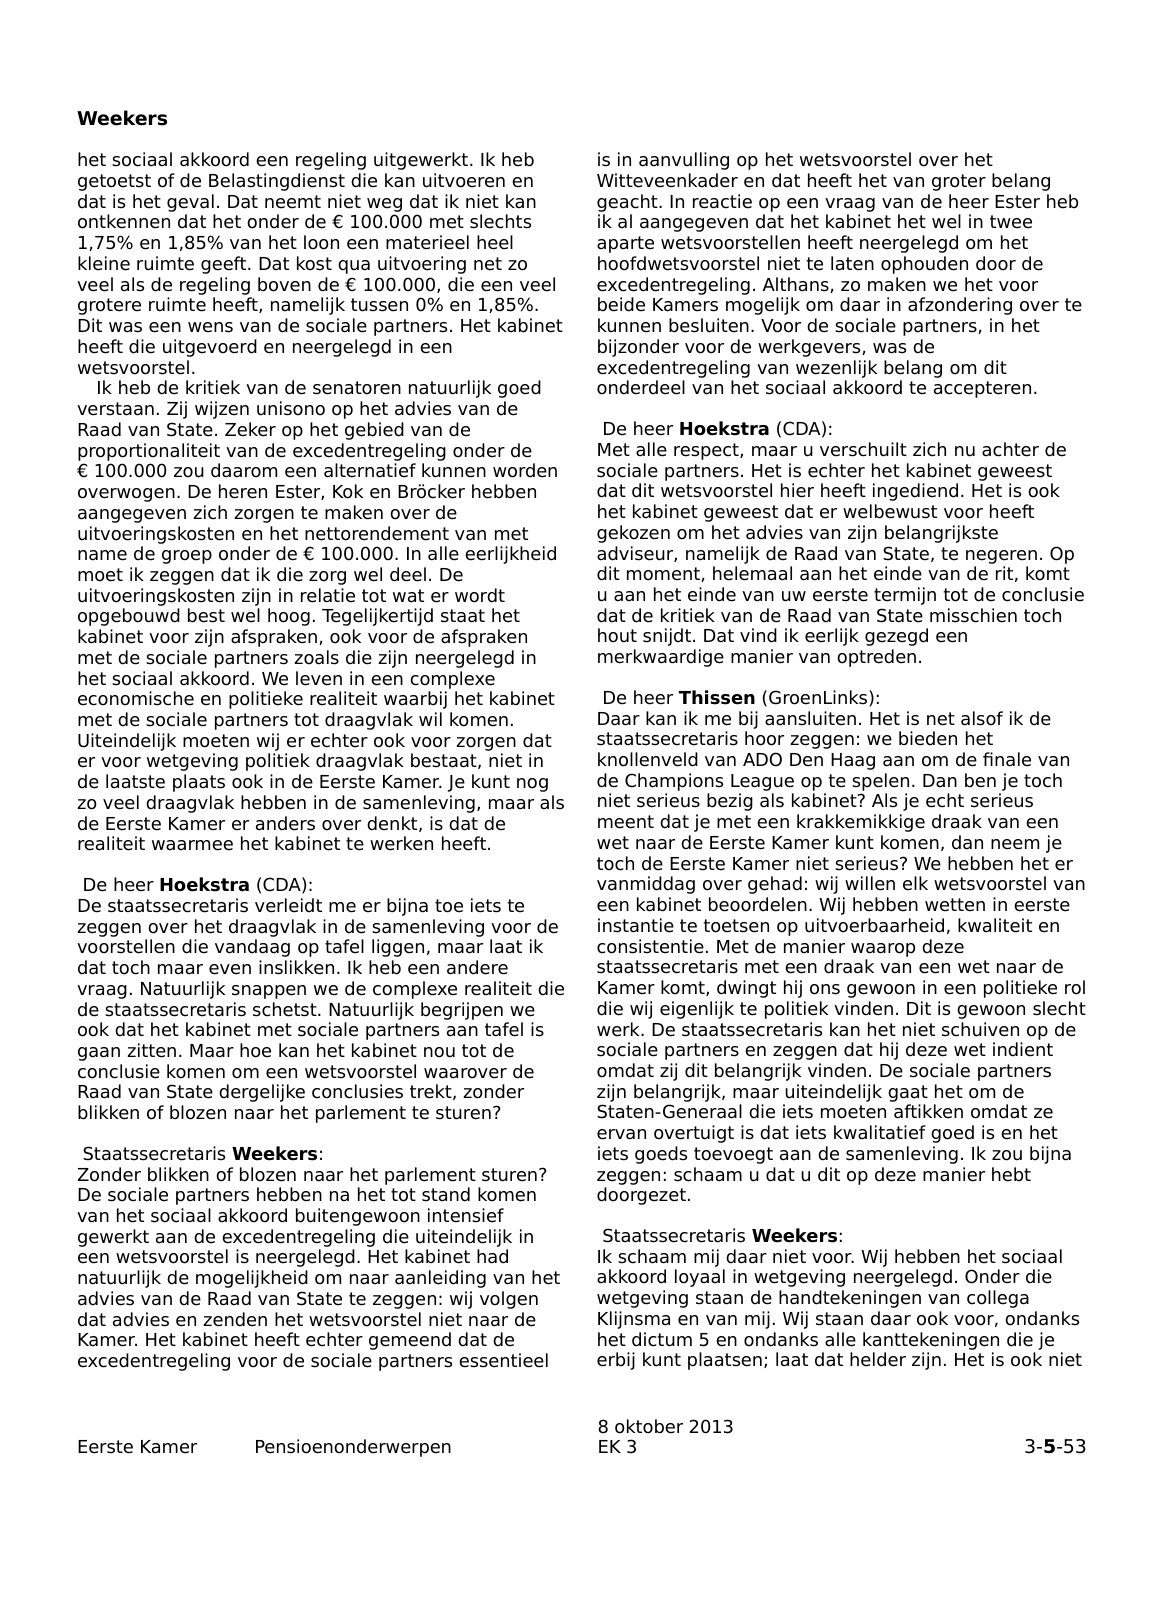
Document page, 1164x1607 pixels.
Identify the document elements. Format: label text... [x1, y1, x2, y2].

text Zonder blikken of blozen naar het parlement sturen? De sociale partners hebben na het tot stand komen van het sociaal akkoord buitengewoon intensief gewerkt aan de excedentregeling die uiteindelijk in een wetsvoorstel is neergelegd. Het kabinet had natuurlijk de mogelijkheid om naar aanleiding van het advies van de Raad van State te zeggen: wij volgen dat advies en zenden het wetsvoorstel niet naar de Kamer. Het kabinet heeft echter gemeend dat de excedentregeling voor de sociale partners essentieel [77, 1164, 567, 1372]
text Staatssecretaris Weekers: [596, 1226, 1087, 1247]
text Ik heb de kritiek van de senatoren natuurlijk goed verstaan. Zij wijzen unisono op het advies van de Raad van State. Zeker op het gebied van de proportionaliteit van de excedentregeling onder de € 100.000 zou daarom een alternatief kunnen worden overwogen. De heren Ester, Kok en Bröcker hebben aangegeven zich zorgen te maken over de uitvoeringskosten en het nettorendement van met name de groep onder de € 100.000. In alle eerlijkheid moet ik zeggen dat ik die zorg wel deel. De uitvoeringskosten zijn in relatie tot wat er wordt opgebouwd best wel hoog. Tegelijkertijd staat het kabinet voor zijn afspraken, ook voor de afspraken met de sociale partners zoals die zijn neergelegd in het sociaal akkoord. We leven in een complexe economische en politieke realiteit waarbij het kabinet met de sociale partners tot draagvlak wil komen. Uiteindelijk moeten wij er echter ook voor zorgen dat er voor wetgeving politiek draagvlak bestaat, niet in de laatste plaats ook in de Eerste Kamer. Je kunt nog zo veel draagvlak hebben in de samenleving, maar als de Eerste Kamer er anders over denkt, is dat de realiteit waarmee het kabinet te werken heeft. [77, 378, 567, 855]
text Ik schaam mij daar niet voor. Wij hebben het sociaal akkoord loyaal in wetgeving neergelegd. Onder die wetgeving staan de handtekeningen van collega Klijnsma en van mij. Wij staan daar ook voor, ondanks het dictum 5 en ondanks alle kanttekeningen die je erbij kunt plaatsen; laat dat helder zijn. Het is ook niet [596, 1247, 1087, 1371]
text Daar kan ik me bij aansluiten. Het is net alsof ik de staatssecretaris hoor zeggen: we bieden het knollenveld van ADO Den Haag aan om de finale van de Champions League op te spelen. Dan ben je toch niet serieus bezig als kabinet? Als je echt serieus meent dat je met een krakkemikkige draak van een wet naar de Eerste Kamer kunt komen, dan neem je toch de Eerste Kamer niet serieus? We hebben het er vanmiddag over gehad: wij willen elk wetsvoorstel van een kabinet beoordelen. Wij hebben wetten in eerste instantie te toetsen op uitvoerbaarheid, kwaliteit en consistentie. Met de manier waarop deze staatssecretaris met een draak van een wet naar de Kamer komt, dwingt hij ons gewoon in een politieke rol die wij eigenlijk te politiek vinden. Dit is gewoon slecht werk. De staatssecretaris kan het niet schuiven op de sociale partners en zeggen dat hij deze wet indient omdat zij dit belangrijk vinden. De sociale partners zijn belangrijk, maar uiteindelijk gaat het om de Staten-Generaal die iets moeten aftikken omdat ze ervan overtuigt is dat iets kwalitatief goed is en het iets goeds toevoegt aan de samenleving. Ik zou bijna zeggen: schaam u dat u dit op deze manier hebt doorgezet. [596, 708, 1087, 1206]
text is in aanvulling op het wetsvoorstel over het Witteveenkader en dat heeft het van groter belang geacht. In reactie op een vraag van de heer Ester heb ik al aangegeven dat het kabinet het wel in twee aparte wetsvoorstellen heeft neergelegd om het hoofdwetsvoorstel niet te laten ophouden door de excedentregeling. Althans, zo maken we het voor beide Kamers mogelijk om daar in afzondering over te kunnen besluiten. Voor de sociale partners, in het bijzonder voor de werkgevers, was de excedentregeling van wezenlijk belang om dit onderdeel van het sociaal akkoord te accepteren. [596, 150, 1087, 399]
text De heer Hoekstra (CDA): [596, 419, 1087, 440]
text De staatssecretaris verleidt me er bijna toe iets te zeggen over het draagvlak in de samenleving voor de voorstellen die vandaag op tafel liggen, maar laat ik dat toch maar even inslikken. Ik heb een andere vraag. Natuurlijk snappen we de complexe realiteit die de staatssecretaris schetst. Natuurlijk begrijpen we ook dat het kabinet met sociale partners aan tafel is gaan zitten. Maar hoe kan het kabinet nou tot de conclusie komen om een wetsvoorstel waarover de Raad van State dergelijke conclusies trekt, zonder blikken of blozen naar het parlement te sturen? [77, 896, 567, 1124]
text het sociaal akkoord een regeling uitgewerkt. Ik heb getoetst of de Belastingdienst die kan uitvoeren en dat is het geval. Dat neemt niet weg dat ik niet kan ontkennen dat het onder de € 100.000 met slechts 1,75% en 1,85% van het loon een materieel heel kleine ruimte geeft. Dat kost qua uitvoering net zo veel als de regeling boven de € 100.000, die een veel grotere ruimte heeft, namelijk tussen 0% en 1,85%. Dit was een wens van de sociale partners. Het kabinet heeft die uitgevoerd en neergelegd in een wetsvoorstel. [77, 150, 567, 378]
text De heer Hoekstra (CDA): [77, 875, 567, 896]
text De heer Thissen (GroenLinks): [596, 688, 1087, 708]
text Met alle respect, maar u verschuilt zich nu achter de sociale partners. Het is echter het kabinet geweest dat dit wetsvoorstel hier heeft ingediend. Het is ook het kabinet geweest dat er welbewust voor heeft gekozen om het advies van zijn belangrijkste adviseur, namelijk de Raad van State, te negeren. Op dit moment, helemaal aan het einde van de rit, komt u aan het einde van uw eerste termijn tot de conclusie dat de kritiek van de Raad van State misschien toch hout snijdt. Dat vind ik eerlijk gezegd een merkwaardige manier van optreden. [596, 440, 1087, 668]
text Staatssecretaris Weekers: [77, 1144, 567, 1164]
